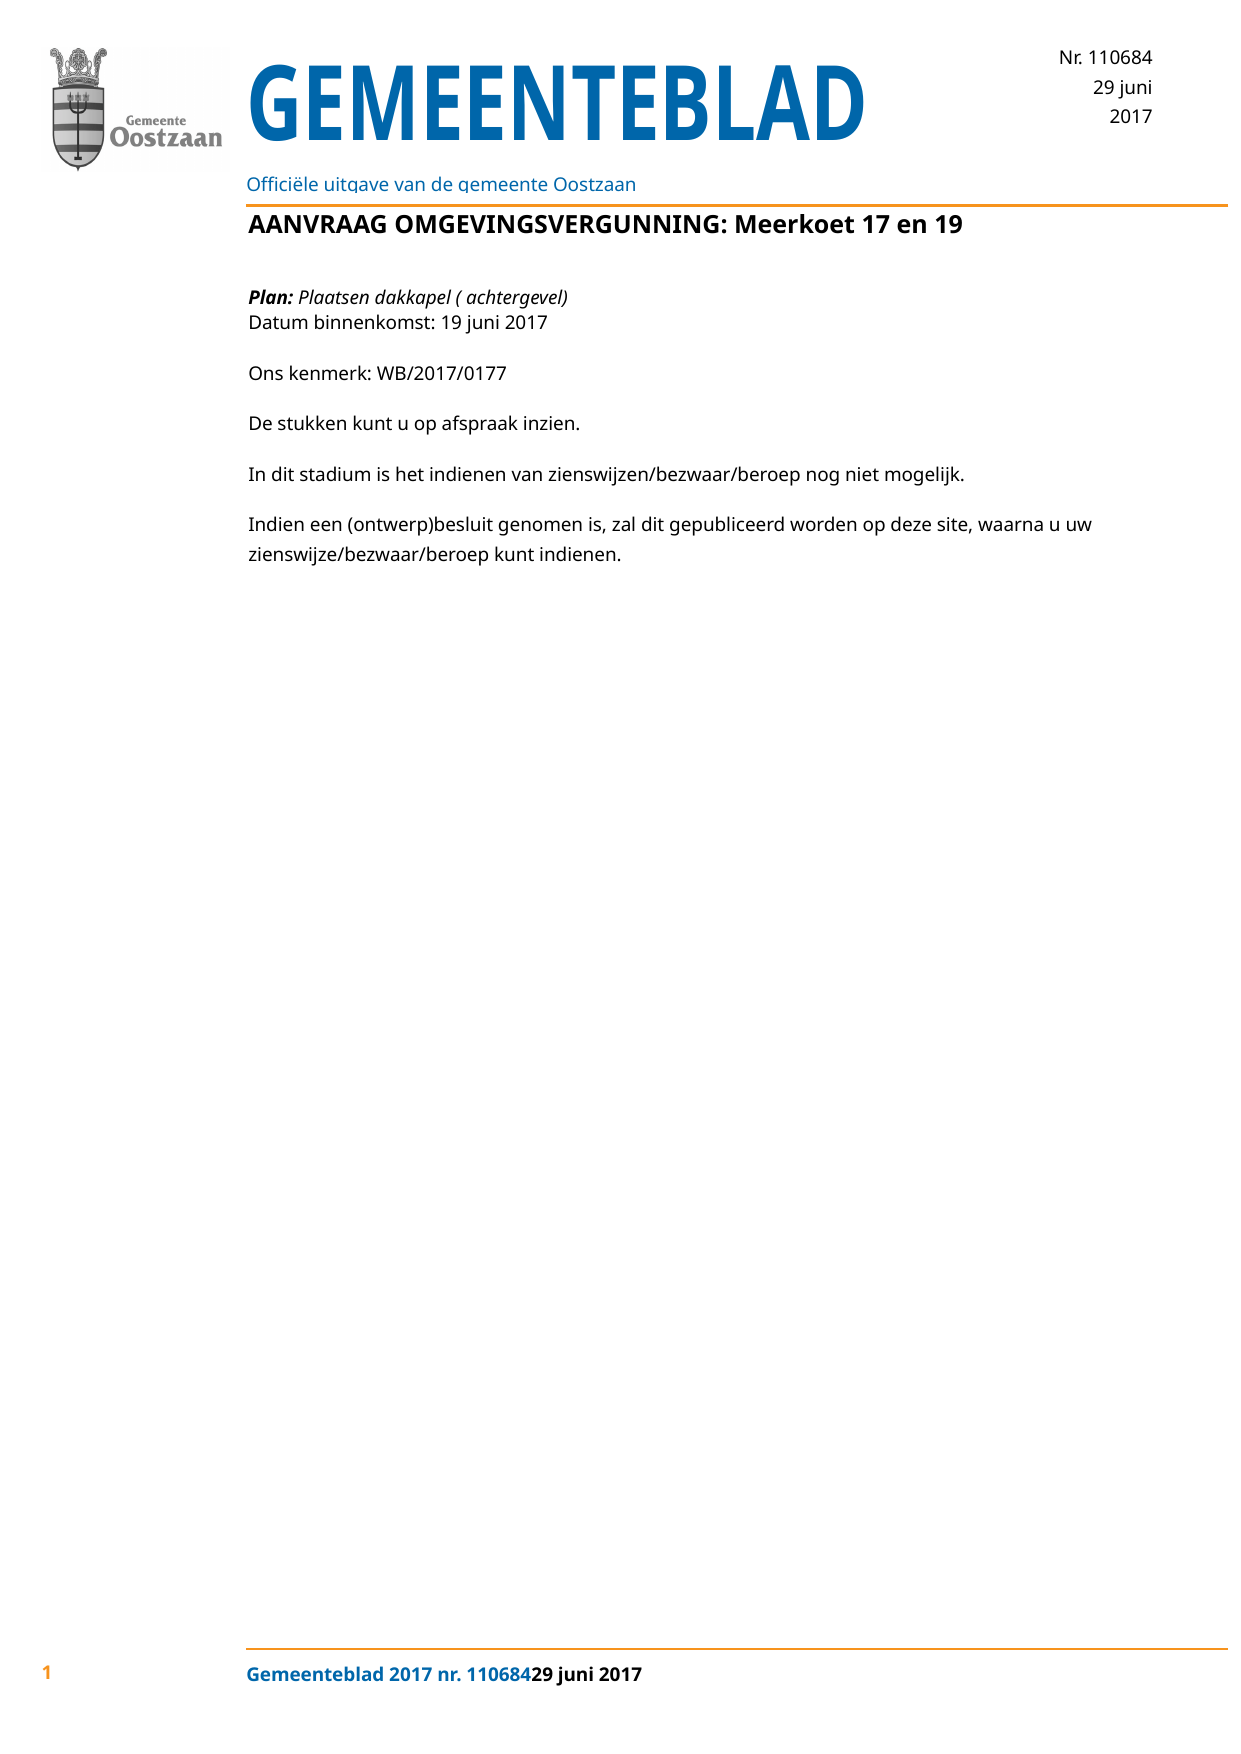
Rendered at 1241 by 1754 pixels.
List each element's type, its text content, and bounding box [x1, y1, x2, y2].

text Ons kenmerk: WB/2017/0177 [248, 360, 1152, 386]
text AANVRAAG OMGEVINGSVERGUNNING: Meerkoet 17 en 19 [248, 207, 1152, 241]
text De stukken kunt u op afspraak inzien. [248, 410, 1152, 436]
text Indien een (ontwerp)besluit genomen is, zal dit gepubliceerd worden op deze site, waarna u uw zienswijze/bezwaar/beroep kunt indienen. [248, 511, 1152, 567]
text In dit stadium is het indienen van zienswijzen/bezwaar/beroep nog niet mogelijk. [248, 461, 1152, 487]
text Plan: Plaatsen dakkapel ( achtergevel) [248, 284, 1152, 309]
text Datum binnenkomst: 19 juni 2017 [248, 309, 1152, 335]
picture [41, 47, 231, 172]
